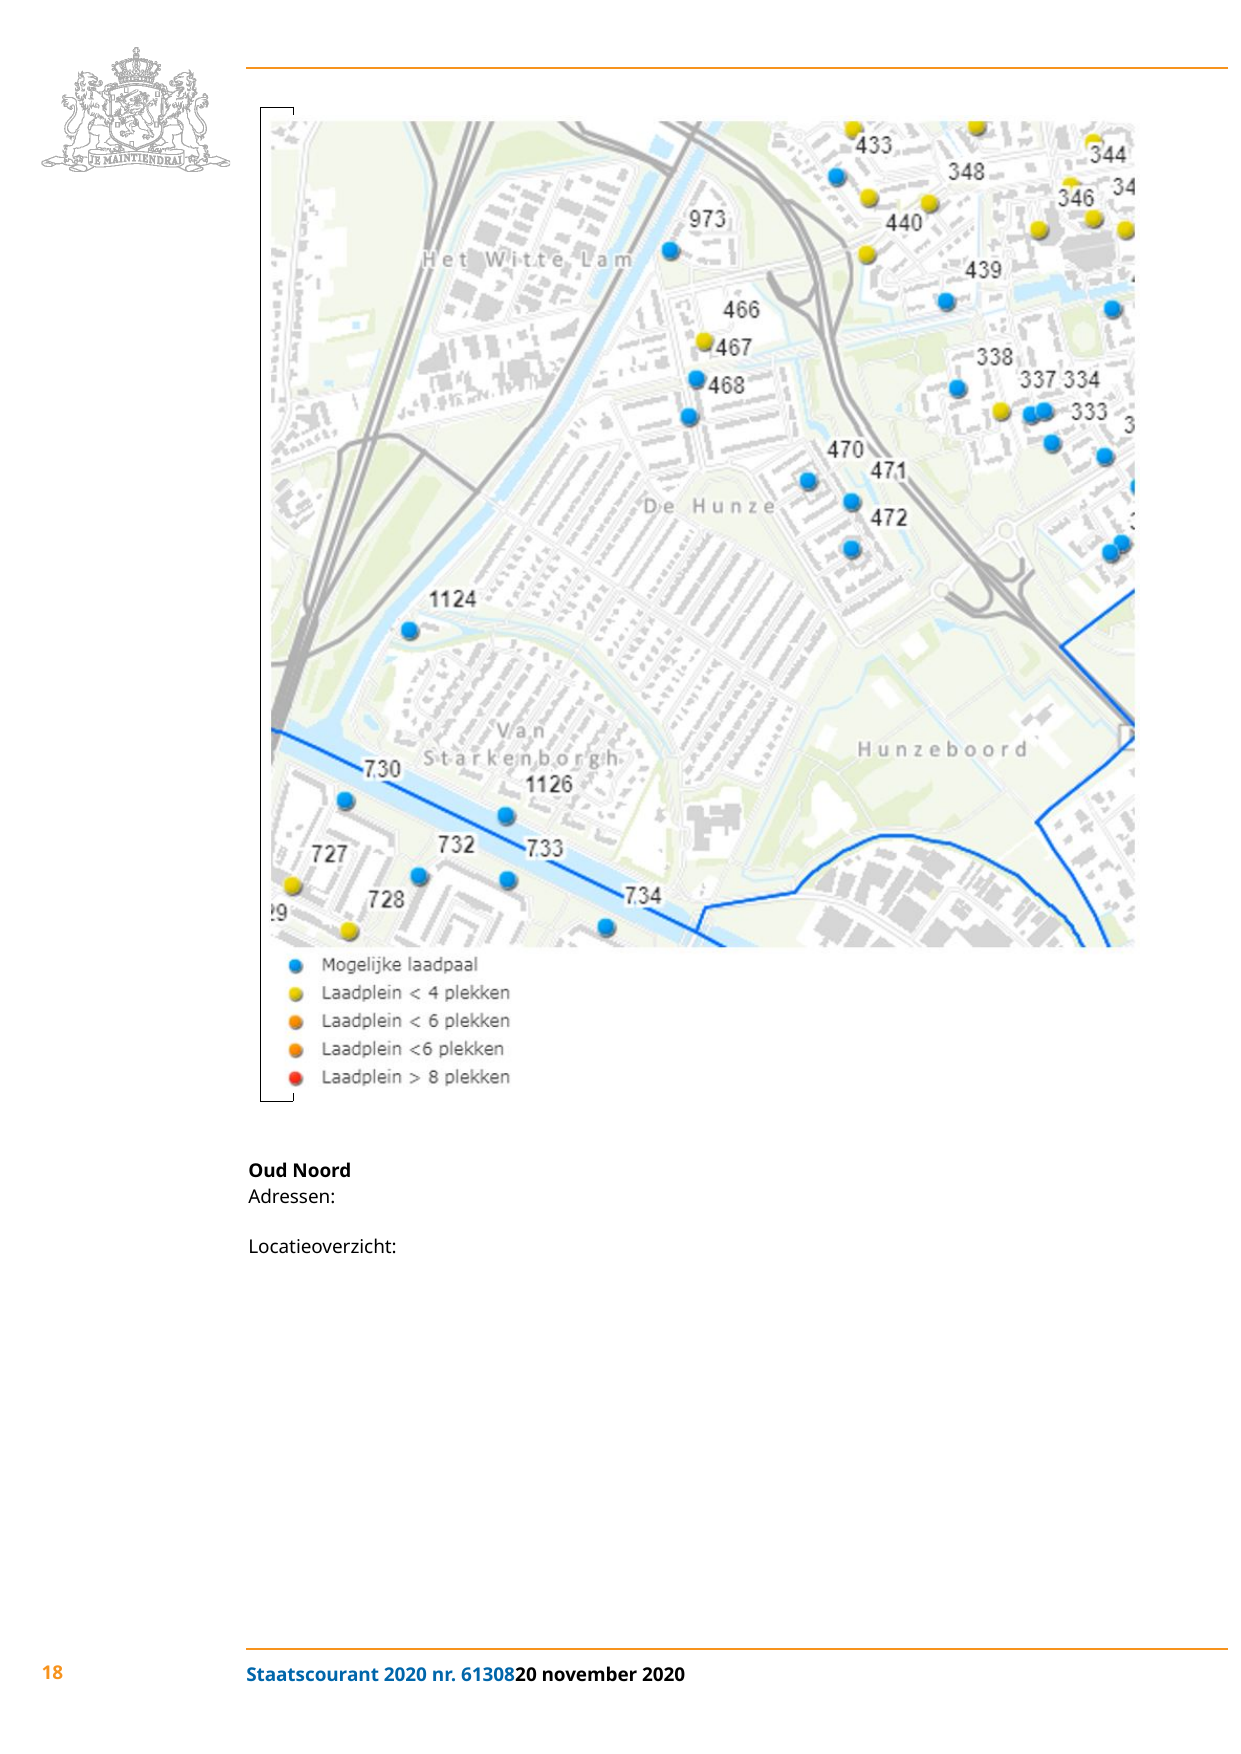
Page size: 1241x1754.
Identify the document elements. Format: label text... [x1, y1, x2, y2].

text Locatieoverzicht: [248, 1233, 1152, 1259]
picture [268, 115, 1140, 1093]
picture [41, 47, 231, 172]
text Adressen: [248, 1183, 1152, 1208]
text Oud Noord [248, 1157, 1152, 1183]
